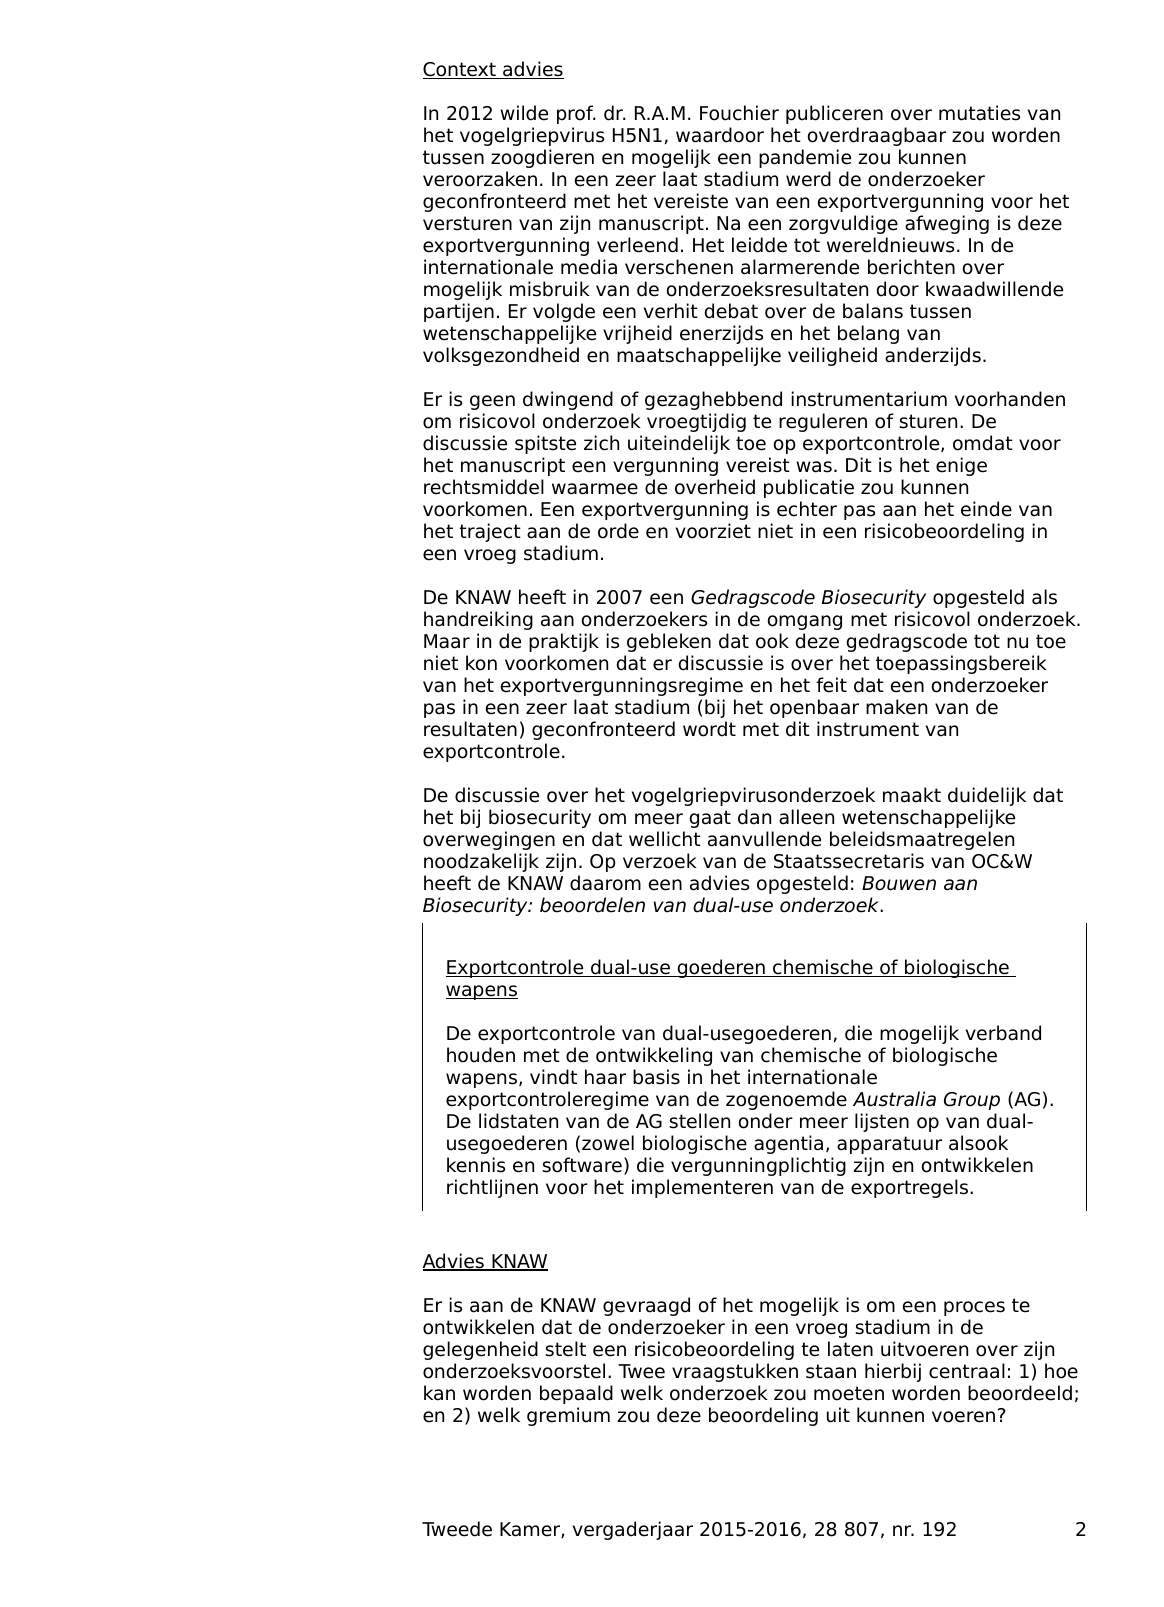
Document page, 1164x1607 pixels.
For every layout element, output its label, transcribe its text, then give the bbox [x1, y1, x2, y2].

subtitle Advies KNAW [422, 1251, 1087, 1273]
text Er is geen dwingend of gezaghebbend instrumentarium voorhanden om risicovol onderzoek vroegtijdig te reguleren of sturen. De discussie spitste zich uiteindelijk toe op exportcontrole, omdat voor het manuscript een vergunning vereist was. Dit is het enige rechtsmiddel waarmee de overheid publicatie zou kunnen voorkomen. Een exportvergunning is echter pas aan het einde van het traject aan de orde en voorziet niet in een risicobeoordeling in een vroeg stadium. [422, 389, 1087, 565]
table_header Exportcontrole dual-use goederen chemische of biologische wapens De exportcontrole van dual-usegoederen, die mogelijk verband houden met de ontwikkeling van chemische of biologische wapens, vindt haar basis in het internationale exportcontroleregime van de zogenoemde Australia Group (AG). De lidstaten van de AG stellen onder meer lijsten op van dual-usegoederen (zowel biologische agentia, apparatuur alsook kennis en software) die vergunningplichtig zijn en ontwikkelen richtlijnen voor het implementeren van de exportregels. [423, 923, 1086, 1211]
subtitle Context advies [422, 59, 1087, 81]
text De discussie over het vogelgriepvirusonderzoek maakt duidelijk dat het bij biosecurity om meer gaat dan alleen wetenschappelijke overwegingen en dat wellicht aanvullende beleidsmaatregelen noodzakelijk zijn. Op verzoek van de Staatssecretaris van OC&W heeft de KNAW daarom een advies opgesteld: Bouwen aan Biosecurity: beoordelen van dual-use onderzoek. [422, 785, 1087, 917]
text De KNAW heeft in 2007 een Gedragscode Biosecurity opgesteld als handreiking aan onderzoekers in de omgang met risicovol onderzoek. Maar in de praktijk is gebleken dat ook deze gedragscode tot nu toe niet kon voorkomen dat er discussie is over het toepassingsbereik van het exportvergunningsregime en het feit dat een onderzoeker pas in een zeer laat stadium (bij het openbaar maken van de resultaten) geconfronteerd wordt met dit instrument van exportcontrole. [422, 587, 1087, 763]
text Er is aan de KNAW gevraagd of het mogelijk is om een proces te ontwikkelen dat de onderzoeker in een vroeg stadium in de gelegenheid stelt een risicobeoordeling te laten uitvoeren over zijn onderzoeksvoorstel. Twee vraagstukken staan hierbij centraal: 1) hoe kan worden bepaald welk onderzoek zou moeten worden beoordeeld; en 2) welk gremium zou deze beoordeling uit kunnen voeren? [422, 1295, 1087, 1427]
text In 2012 wilde prof. dr. R.A.M. Fouchier publiceren over mutaties van het vogelgriepvirus H5N1, waardoor het overdraagbaar zou worden tussen zoogdieren en mogelijk een pandemie zou kunnen veroorzaken. In een zeer laat stadium werd de onderzoeker geconfronteerd met het vereiste van een exportvergunning voor het versturen van zijn manuscript. Na een zorgvuldige afweging is deze exportvergunning verleend. Het leidde tot wereldnieuws. In de internationale media verschenen alarmerende berichten over mogelijk misbruik van de onderzoeksresultaten door kwaadwillende partijen. Er volgde een verhit debat over de balans tussen wetenschappelijke vrijheid enerzijds en het belang van volksgezondheid en maatschappelijke veiligheid anderzijds. [422, 103, 1087, 367]
